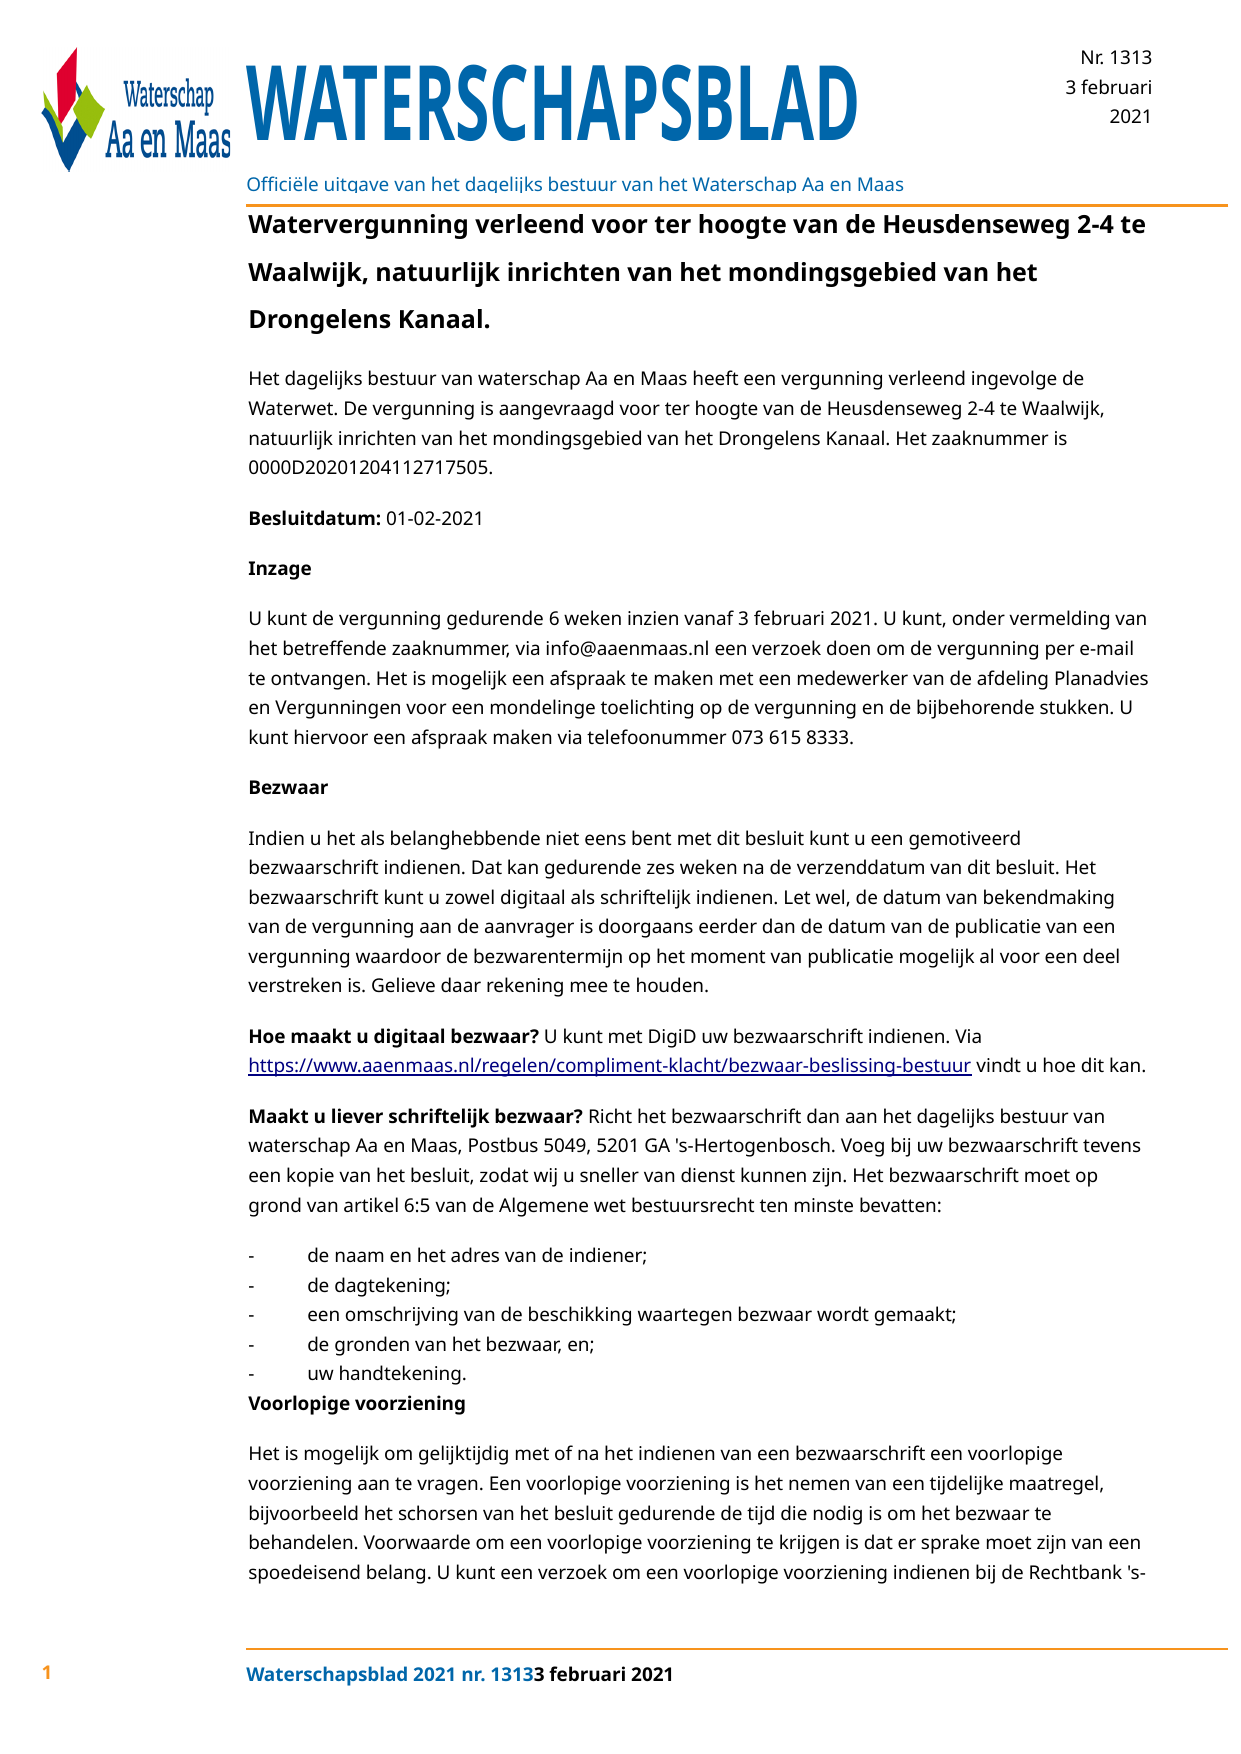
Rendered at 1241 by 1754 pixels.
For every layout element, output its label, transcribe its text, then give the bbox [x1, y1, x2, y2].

list de gronden van het bezwaar, en; [248, 1331, 1152, 1357]
list een omschrijving van de beschikking waartegen bezwaar wordt gemaakt; [248, 1301, 1152, 1327]
text Maakt u liever schriftelijk bezwaar? Richt het bezwaarschrift dan aan het dagelijks bestuur van waterschap Aa en Maas, Postbus 5049, 5201 GA 's-Hertogenbosch. Voeg bij uw bezwaarschrift tevens een kopie van het besluit, zodat wij u sneller van dienst kunnen zijn. Het bezwaarschrift moet op grond van artikel 6:5 van de Algemene wet bestuursrecht ten minste bevatten: [248, 1103, 1152, 1217]
text Bezwaar [248, 774, 1152, 800]
list de dagtekening; [248, 1272, 1152, 1297]
text Het is mogelijk om gelijktijdig met of na het indienen van een bezwaarschrift een voorlopige voorziening aan te vragen. Een voorlopige voorziening is het nemen van een tijdelijke maatregel, bijvoorbeeld het schorsen van het besluit gedurende de tijd die nodig is om het bezwaar te behandelen. Voorwaarde om een voorlopige voorziening te krijgen is dat er sprake moet zijn van een spoedeisend belang. U kunt een verzoek om een voorlopige voorziening indienen bij de Rechtbank 's- [248, 1441, 1152, 1584]
picture [41, 47, 231, 172]
text U kunt de vergunning gedurende 6 weken inzien vanaf 3 februari 2021. U kunt, onder vermelding van het betreffende zaaknummer, via info@aaenmaas.nl een verzoek doen om de vergunning per e-mail te ontvangen. Het is mogelijk een afspraak te maken met een medewerker van de afdeling Planadvies en Vergunningen voor een mondelinge toelichting op de vergunning en de bijbehorende stukken. U kunt hiervoor een afspraak maken via telefoonummer 073 615 8333. [248, 606, 1152, 749]
text Watervergunning verleend voor ter hoogte van de Heusdenseweg 2-4 te Waalwijk, natuurlijk inrichten van het mondingsgebied van het Drongelens Kanaal. [248, 207, 1152, 336]
text Indien u het als belanghebbende niet eens bent met dit besluit kunt u een gemotiveerd bezwaarschrift indienen. Dat kan gedurende zes weken na de verzenddatum van dit besluit. Het bezwaarschrift kunt u zowel digitaal als schriftelijk indienen. Let wel, de datum van bekendmaking van de vergunning aan de aanvrager is doorgaans eerder dan de datum van de publicatie van een vergunning waardoor de bezwarentermijn op het moment van publicatie mogelijk al voor een deel verstreken is. Gelieve daar rekening mee te houden. [248, 825, 1152, 998]
text Besluitdatum: 01-02-2021 [248, 505, 1152, 530]
list uw handtekening. [248, 1361, 1152, 1386]
text Hoe maakt u digitaal bezwaar? U kunt met DigiD uw bezwaarschrift indienen. Via https://www.aaenmaas.nl/regelen/compliment-klacht/bezwaar-beslissing-bestuur vindt u hoe dit kan. [248, 1023, 1152, 1078]
text Inzage [248, 555, 1152, 581]
text Het dagelijks bestuur van waterschap Aa en Maas heeft een vergunning verleend ingevolge de Waterwet. De vergunning is aangevraagd voor ter hoogte van de Heusdenseweg 2-4 te Waalwijk, natuurlijk inrichten van het mondingsgebied van het Drongelens Kanaal. Het zaaknummer is 0000D20201204112717505. [248, 366, 1152, 480]
text Voorlopige voorziening [248, 1390, 1152, 1416]
list de naam en het adres van de indiener; [248, 1242, 1152, 1268]
